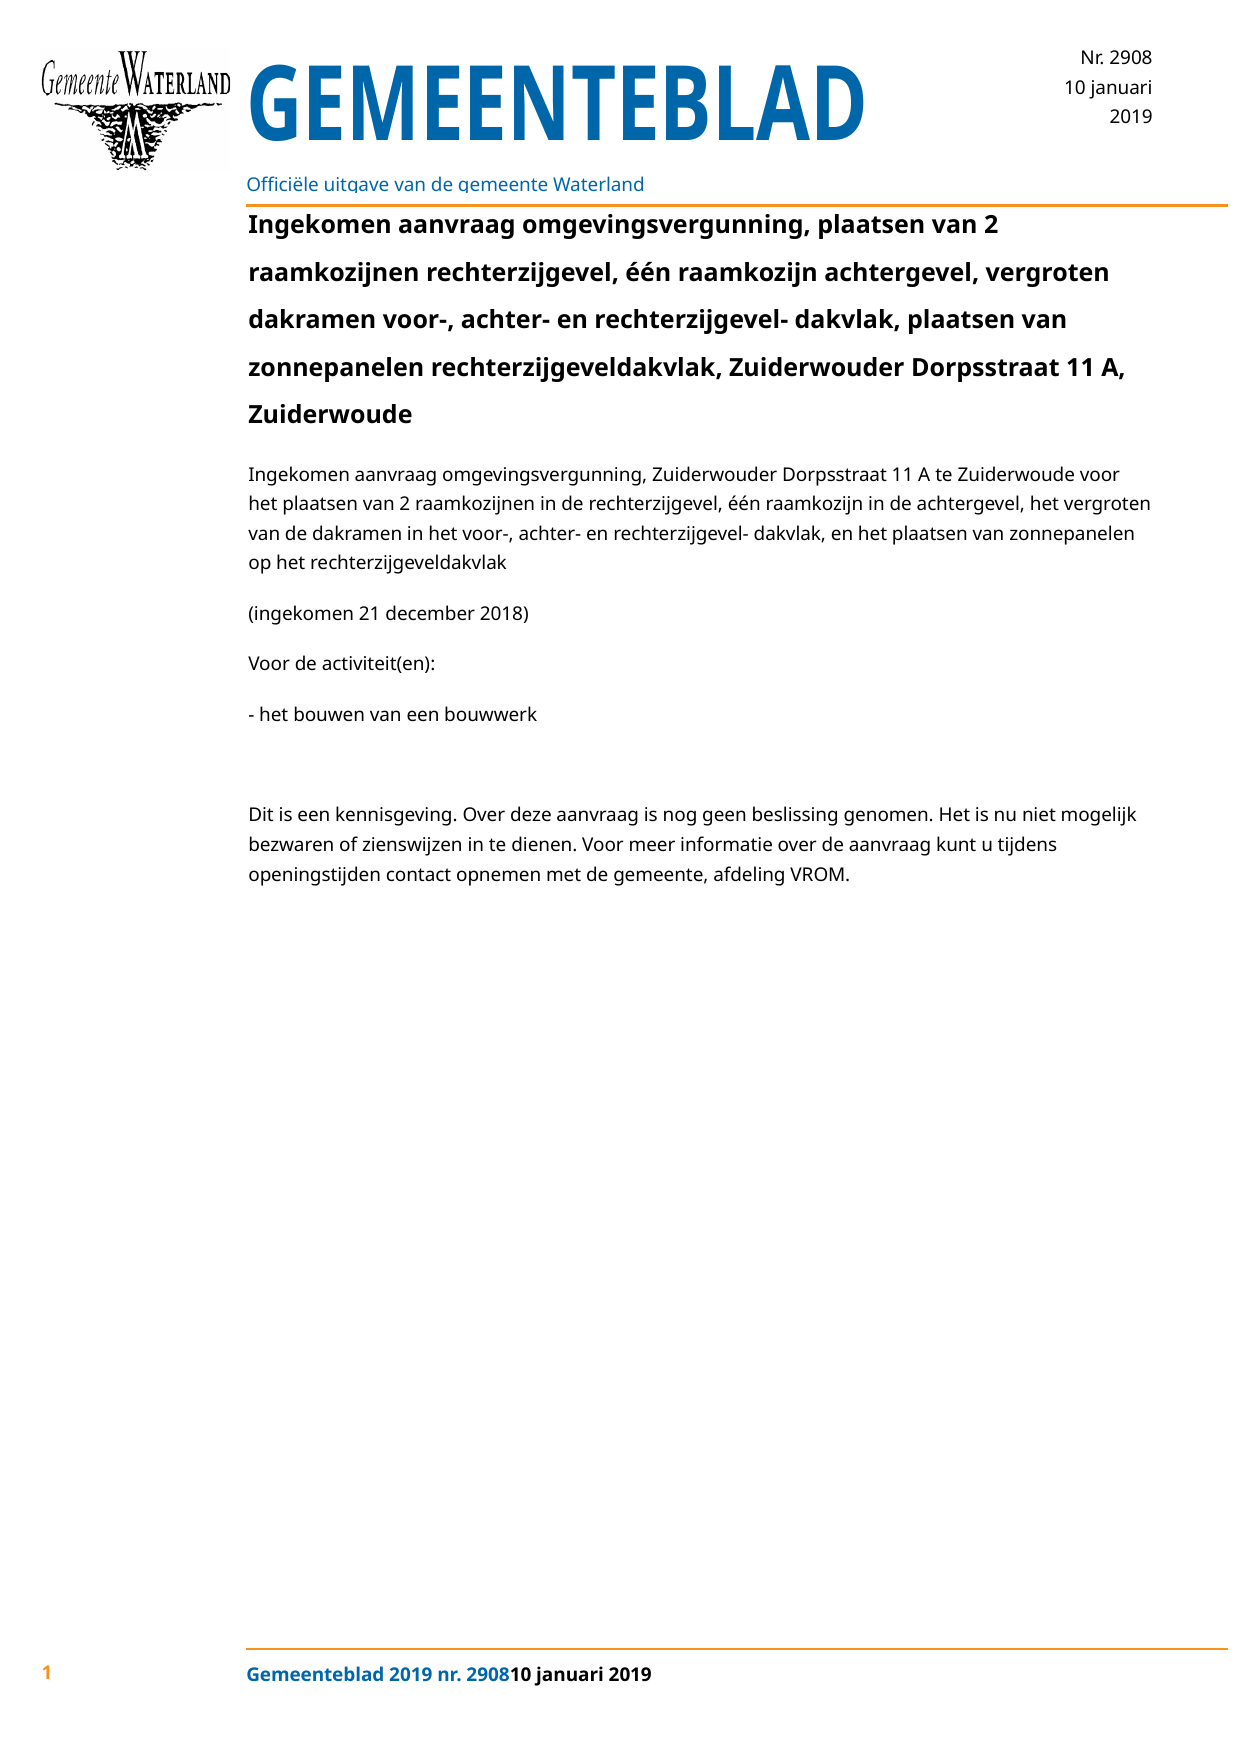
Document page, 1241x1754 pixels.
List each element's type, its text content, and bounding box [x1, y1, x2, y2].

picture [41, 47, 231, 172]
text - het bouwen van een bouwwerk [248, 701, 1152, 726]
text Voor de activiteit(en): [248, 650, 1152, 676]
text Dit is een kennisgeving. Over deze aanvraag is nog geen beslissing genomen. Het is nu niet mogelijk bezwaren of zienswijzen in te dienen. Voor meer informatie over de aanvraag kunt u tijdens openingstijden contact opnemen met de gemeente, afdeling VROM. [248, 802, 1152, 886]
text Ingekomen aanvraag omgevingsvergunning, plaatsen van 2 raamkozijnen rechterzijgevel, één raamkozijn achtergevel, vergroten dakramen voor-, achter- en rechterzijgevel- dakvlak, plaatsen van zonnepanelen rechterzijgeveldakvlak, Zuiderwouder Dorpsstraat 11 A, Zuiderwoude [248, 207, 1152, 431]
text Ingekomen aanvraag omgevingsvergunning, Zuiderwouder Dorpsstraat 11 A te Zuiderwoude voor het plaatsen van 2 raamkozijnen in de rechterzijgevel, één raamkozijn in de achtergevel, het vergroten van de dakramen in het voor-, achter- en rechterzijgevel- dakvlak, en het plaatsen van zonnepanelen op het rechterzijgeveldakvlak [248, 461, 1152, 575]
text (ingekomen 21 december 2018) [248, 600, 1152, 626]
